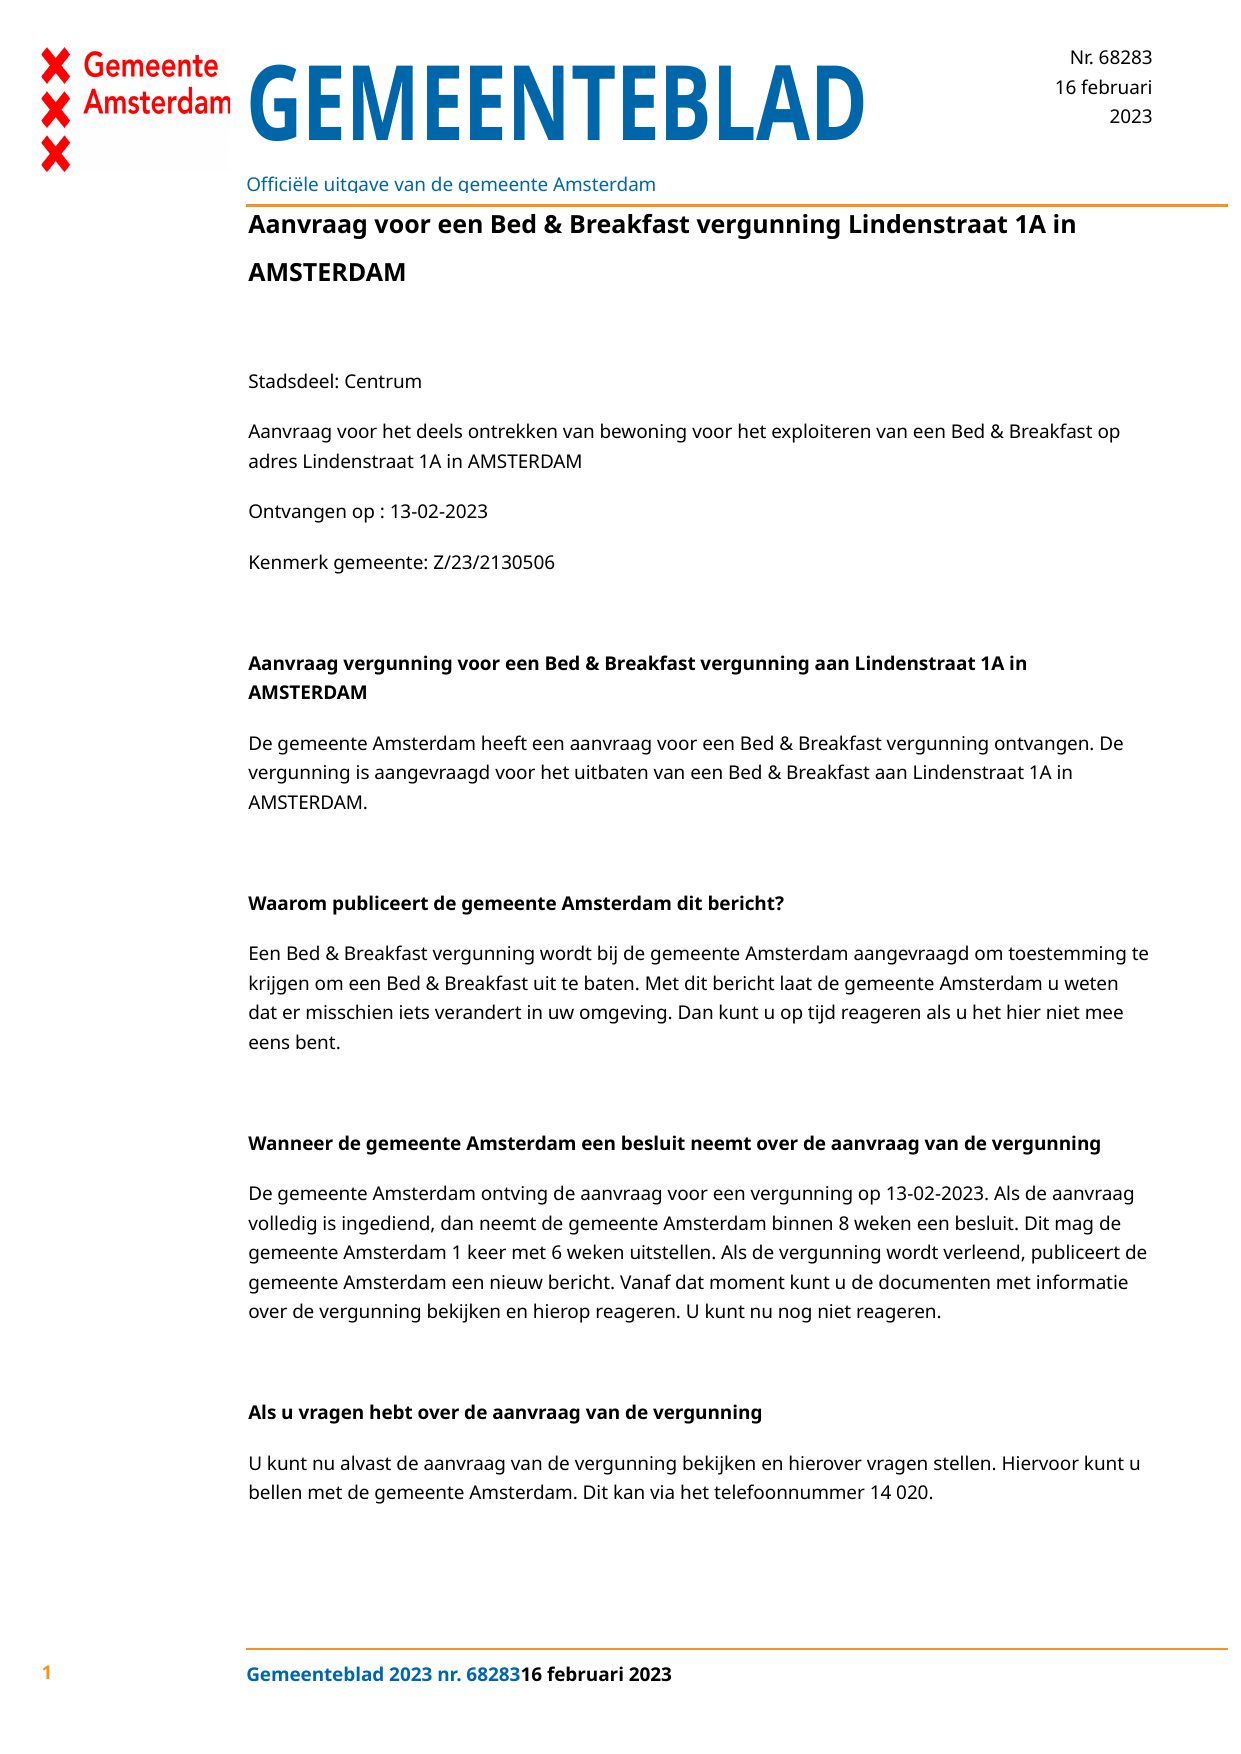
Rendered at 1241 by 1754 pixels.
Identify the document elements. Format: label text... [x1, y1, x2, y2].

text Wanneer de gemeente Amsterdam een besluit neemt over de aanvraag van de vergunning [248, 1130, 1152, 1156]
text Aanvraag vergunning voor een Bed & Breakfast vergunning aan Lindenstraat 1A in AMSTERDAM [248, 650, 1152, 705]
text Aanvraag voor een Bed & Breakfast vergunning Lindenstraat 1A in AMSTERDAM [248, 207, 1152, 288]
picture [41, 47, 231, 172]
text Een Bed & Breakfast vergunning wordt bij de gemeente Amsterdam aangevraagd om toestemming te krijgen om een Bed & Breakfast uit te baten. Met dit bericht laat de gemeente Amsterdam u weten dat er misschien iets verandert in uw omgeving. Dan kunt u op tijd reageren als u het hier niet mee eens bent. [248, 940, 1152, 1055]
text Aanvraag voor het deels ontrekken van bewoning voor het exploiteren van een Bed & Breakfast op adres Lindenstraat 1A in AMSTERDAM [248, 419, 1152, 474]
text De gemeente Amsterdam heeft een aanvraag voor een Bed & Breakfast vergunning ontvangen. De vergunning is aangevraagd voor het uitbaten van een Bed & Breakfast aan Lindenstraat 1A in AMSTERDAM. [248, 730, 1152, 815]
text Stadsdeel: Centrum [248, 368, 1152, 394]
text Als u vragen hebt over de aanvraag van de vergunning [248, 1399, 1152, 1425]
text U kunt nu alvast de aanvraag van de vergunning bekijken en hierover vragen stellen. Hiervoor kunt u bellen met de gemeente Amsterdam. Dit kan via het telefoonnummer 14 020. [248, 1450, 1152, 1505]
text De gemeente Amsterdam ontving de aanvraag voor een vergunning op 13-02-2023. Als de aanvraag volledig is ingediend, dan neemt de gemeente Amsterdam binnen 8 weken een besluit. Dit mag de gemeente Amsterdam 1 keer met 6 weken uitstellen. Als de vergunning wordt verleend, publiceert de gemeente Amsterdam een nieuw bericht. Vanaf dat moment kunt u de documenten met informatie over de vergunning bekijken en hierop reageren. U kunt nu nog niet reageren. [248, 1180, 1152, 1324]
text Kenmerk gemeente: Z/23/2130506 [248, 549, 1152, 575]
text Ontvangen op : 13-02-2023 [248, 499, 1152, 524]
text Waarom publiceert de gemeente Amsterdam dit bericht? [248, 890, 1152, 916]
